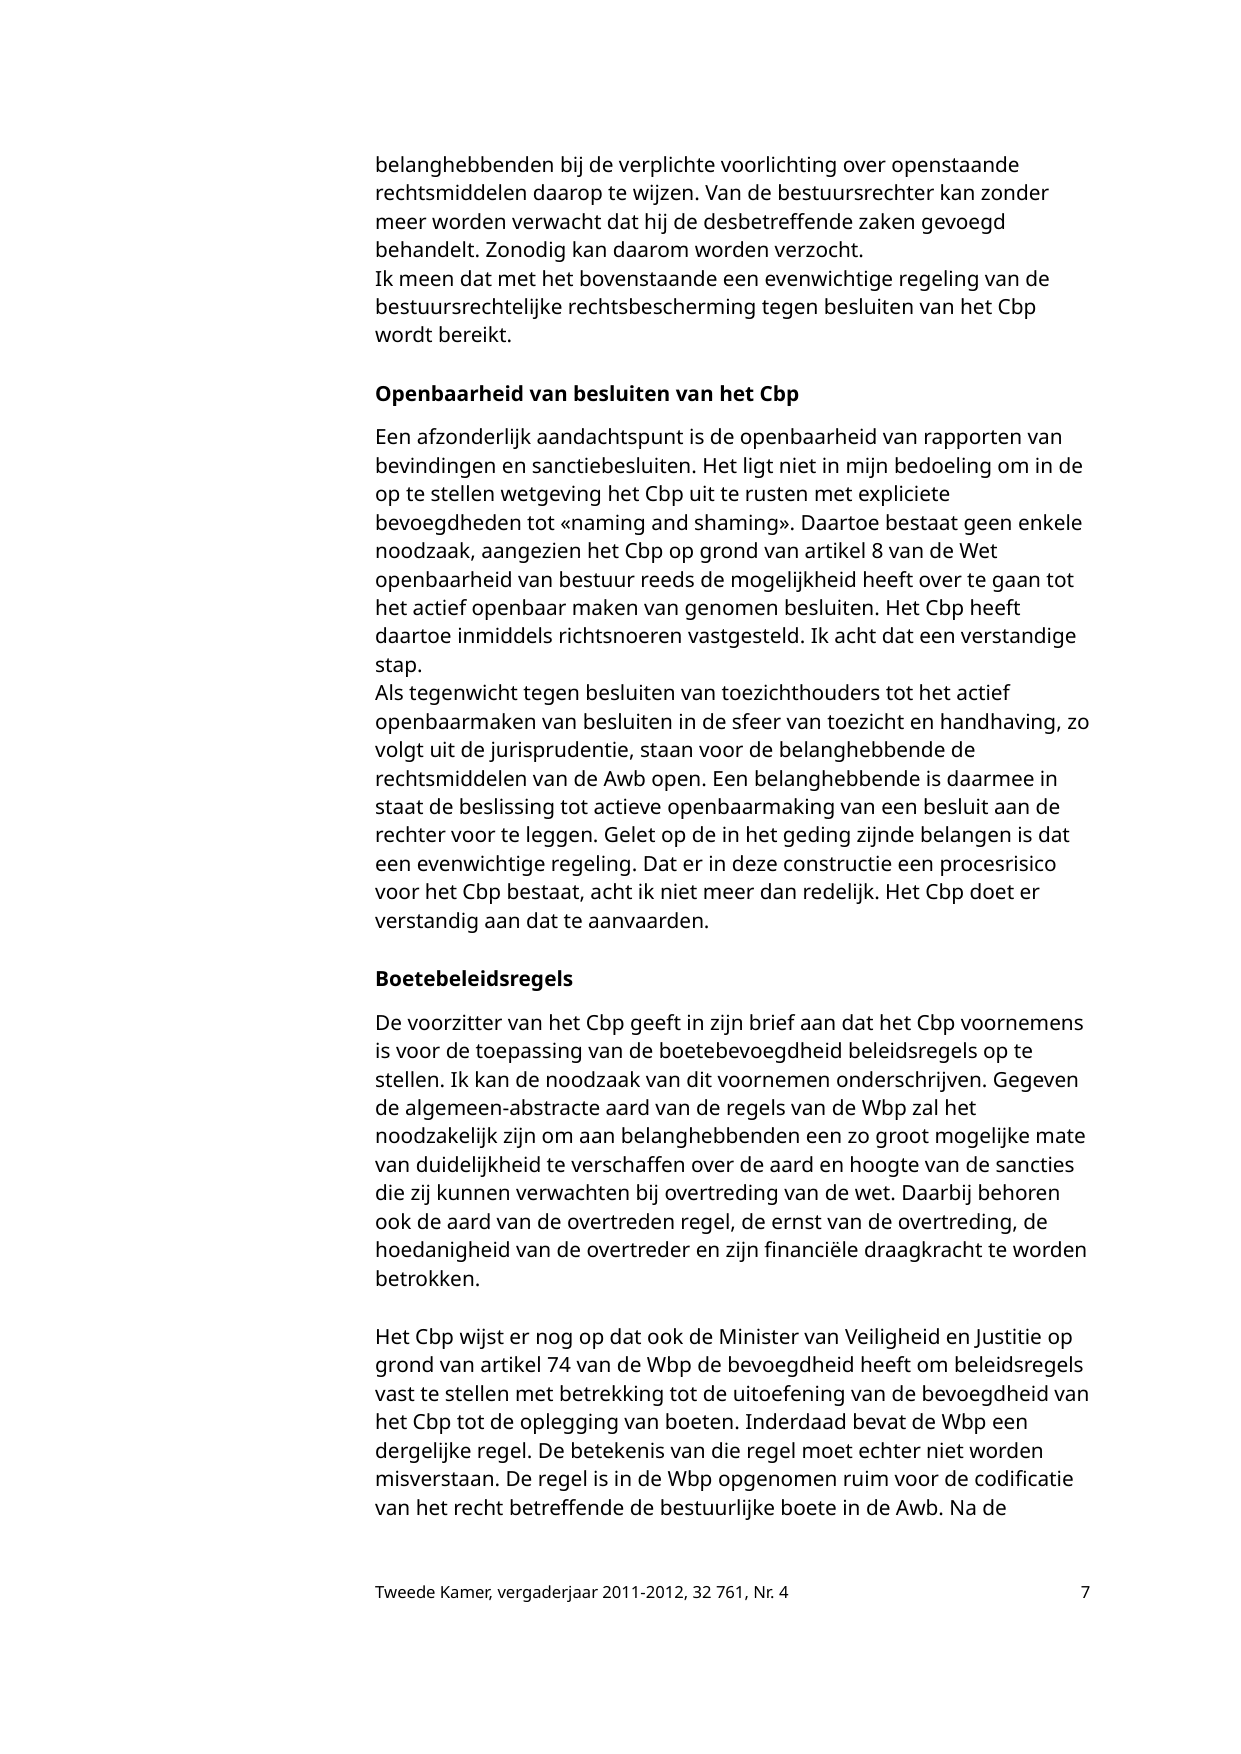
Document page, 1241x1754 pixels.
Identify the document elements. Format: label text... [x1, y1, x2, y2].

text Als tegenwicht tegen besluiten van toezichthouders tot het actief openbaarmaken van besluiten in de sfeer van toezicht en handhaving, zo volgt uit de jurisprudentie, staan voor de belanghebbende de rechtsmiddelen van de Awb open. Een belanghebbende is daarmee in staat de beslissing tot actieve openbaarmaking van een besluit aan de rechter voor te leggen. Gelet op de in het geding zijnde belangen is dat een evenwichtige regeling. Dat er in deze constructie een procesrisico voor het Cbp bestaat, acht ik niet meer dan redelijk. Het Cbp doet er verstandig aan dat te aanvaarden. [375, 678, 1090, 934]
text Een afzonderlijk aandachtspunt is de openbaarheid van rapporten van bevindingen en sanctiebesluiten. Het ligt niet in mijn bedoeling om in de op te stellen wetgeving het Cbp uit te rusten met expliciete bevoegdheden tot «naming and shaming». Daartoe bestaat geen enkele noodzaak, aangezien het Cbp op grond van artikel 8 van de Wet openbaarheid van bestuur reeds de mogelijkheid heeft over te gaan tot het actief openbaar maken van genomen besluiten. Het Cbp heeft daartoe inmiddels richtsnoeren vastgesteld. Ik acht dat een verstandige stap. [375, 422, 1090, 678]
text Het Cbp wijst er nog op dat ook de Minister van Veiligheid en Justitie op grond van artikel 74 van de Wbp de bevoegdheid heeft om beleidsregels vast te stellen met betrekking tot de uitoefening van de bevoegdheid van het Cbp tot de oplegging van boeten. Inderdaad bevat de Wbp een dergelijke regel. De betekenis van die regel moet echter niet worden misverstaan. De regel is in de Wbp opgenomen ruim voor de codificatie van het recht betreffende de bestuurlijke boete in de Awb. Na de [375, 1322, 1090, 1521]
text Boetebeleidsregels [375, 964, 1090, 993]
text De voorzitter van het Cbp geeft in zijn brief aan dat het Cbp voornemens is voor de toepassing van de boetebevoegdheid beleidsregels op te stellen. Ik kan de noodzaak van dit voornemen onderschrijven. Gegeven de algemeen-abstracte aard van de regels van de Wbp zal het noodzakelijk zijn om aan belanghebbenden een zo groot mogelijke mate van duidelijkheid te verschaffen over de aard en hoogte van de sancties die zij kunnen verwachten bij overtreding van de wet. Daarbij behoren ook de aard van de overtreden regel, de ernst van de overtreding, de hoedanigheid van de overtreder en zijn financiële draagkracht te worden betrokken. [375, 1008, 1090, 1292]
text Ik meen dat met het bovenstaande een evenwichtige regeling van de bestuursrechtelijke rechtsbescherming tegen besluiten van het Cbp wordt bereikt. [375, 264, 1090, 349]
text Openbaarheid van besluiten van het Cbp [375, 379, 1090, 407]
text belanghebbenden bij de verplichte voorlichting over openstaande rechtsmiddelen daarop te wijzen. Van de bestuursrechter kan zonder meer worden verwacht dat hij de desbetreffende zaken gevoegd behandelt. Zonodig kan daarom worden verzocht. [375, 150, 1090, 264]
